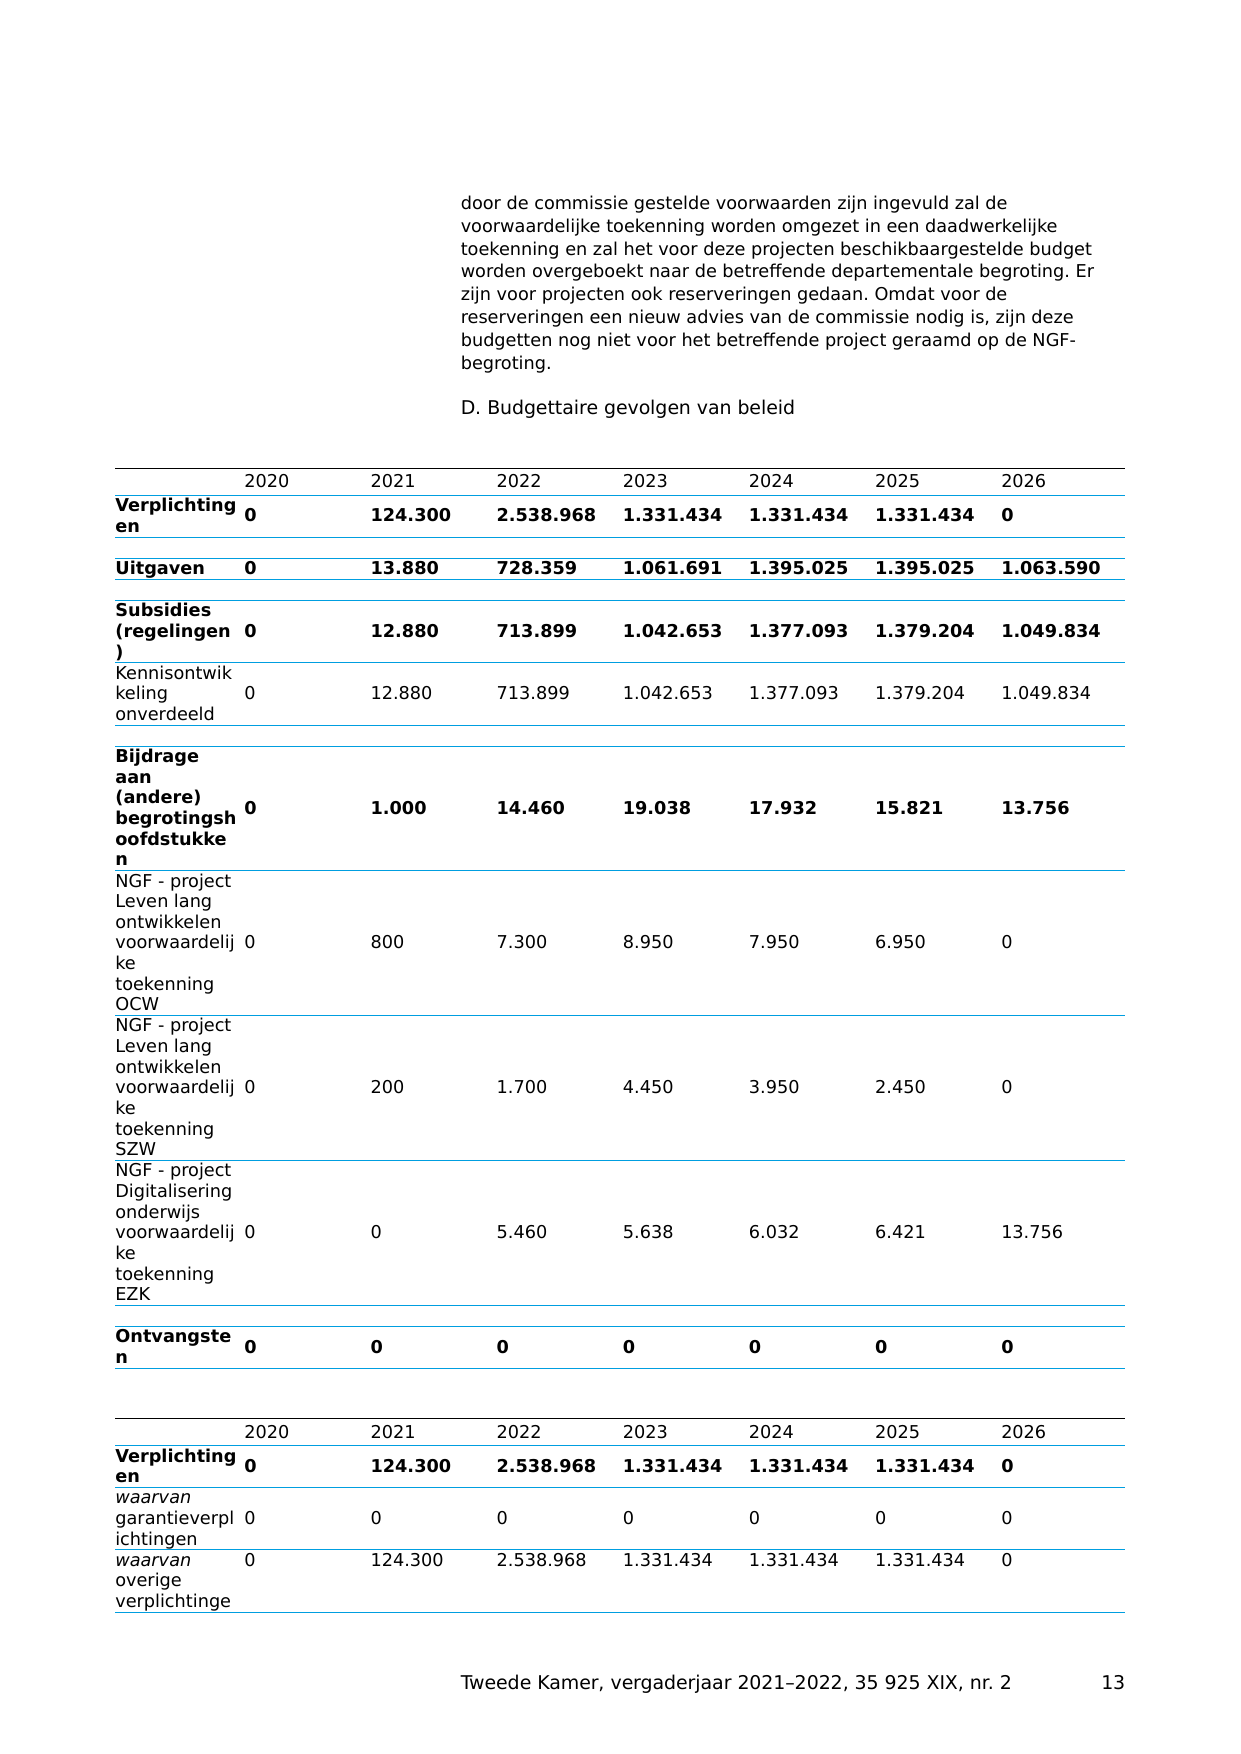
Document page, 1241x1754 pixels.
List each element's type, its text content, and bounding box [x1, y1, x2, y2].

table_cell 2026 [998, 1419, 1125, 1445]
table_cell [115, 726, 241, 746]
table_cell 1.379.204 [872, 601, 998, 662]
table_cell 2023 [620, 469, 746, 494]
table_header Tabel 2 Tabel Budgettaire gevolgen van beleid beleidsartikel 1 (bedragen x € 1.000) [115, 443, 1125, 468]
table_cell [620, 726, 746, 746]
table_cell 5.638 [620, 1161, 746, 1305]
table_cell 1.331.434 [620, 1550, 746, 1612]
table_cell 1.331.434 [872, 496, 998, 536]
table_cell 1.063.590 [998, 559, 1125, 579]
table_cell 0 [241, 496, 367, 536]
table_cell [368, 726, 493, 746]
table_cell waarvan overige verplichtinge [115, 1550, 241, 1612]
table_cell 1.331.434 [872, 1550, 998, 1612]
table_cell [872, 538, 998, 557]
table_cell 1.061.691 [620, 559, 746, 579]
table_cell 1.395.025 [746, 559, 872, 579]
table_cell [872, 1306, 998, 1326]
table_cell 713.899 [494, 663, 620, 724]
table_cell 4.450 [620, 1016, 746, 1160]
table_cell [494, 538, 620, 557]
table_cell 1.379.204 [872, 663, 998, 724]
table_cell 124.300 [368, 1446, 493, 1487]
table_cell 14.460 [494, 747, 620, 870]
table_cell [368, 1306, 493, 1326]
table_cell 1.331.434 [746, 1446, 872, 1487]
table_cell [746, 580, 872, 600]
table_cell [746, 538, 872, 557]
table_cell 3.950 [746, 1016, 872, 1160]
table_cell 800 [368, 871, 493, 1015]
table_cell 0 [241, 663, 367, 724]
table_cell 2.538.968 [494, 496, 620, 536]
table_cell [241, 1306, 367, 1326]
table_cell [998, 538, 1125, 557]
table_cell 2021 [368, 1419, 493, 1445]
table_cell 0 [746, 1327, 872, 1368]
table_cell 1.377.093 [746, 663, 872, 724]
table_cell 6.421 [872, 1161, 998, 1305]
table_cell 2022 [494, 1419, 620, 1445]
table_cell 2026 [998, 469, 1125, 494]
table_cell 0 [620, 1488, 746, 1549]
table_cell [620, 538, 746, 557]
table_cell 15.821 [872, 747, 998, 870]
table_header Tabel 3 Uitsplitsing verplichtingen (bedragen x € 1.000) [115, 1393, 1125, 1418]
table_cell 2.450 [872, 1016, 998, 1160]
table_cell 13.880 [368, 559, 493, 579]
table_cell 1.049.834 [998, 601, 1125, 662]
table_cell 0 [241, 559, 367, 579]
table_cell 12.880 [368, 663, 493, 724]
table_cell [115, 538, 241, 557]
table_cell 0 [241, 1161, 367, 1305]
table_cell 0 [872, 1488, 998, 1549]
title D. Budgettaire gevolgen van beleid [461, 397, 1125, 419]
table_cell 1.377.093 [746, 601, 872, 662]
table_cell 0 [998, 1488, 1125, 1549]
table_cell [494, 726, 620, 746]
table_cell [115, 580, 241, 600]
table_cell [872, 726, 998, 746]
table_cell 2025 [872, 469, 998, 494]
table_cell 1.331.434 [620, 496, 746, 536]
table_cell 0 [368, 1327, 493, 1368]
table_cell 6.032 [746, 1161, 872, 1305]
table_cell 1.000 [368, 747, 493, 870]
table_cell Ontvangsten [115, 1327, 241, 1368]
table_cell 0 [241, 1550, 367, 1612]
table_cell 13.756 [998, 1161, 1125, 1305]
table_cell 0 [998, 1550, 1125, 1612]
table_cell 12.880 [368, 601, 493, 662]
table_cell 8.950 [620, 871, 746, 1015]
table_cell 0 [241, 1327, 367, 1368]
table_cell [368, 538, 493, 557]
table_cell Subsidies (regelingen) [115, 601, 241, 662]
table_cell 1.395.025 [872, 559, 998, 579]
table_cell [998, 1306, 1125, 1326]
table_cell 1.331.434 [620, 1446, 746, 1487]
table_cell 2020 [241, 469, 367, 494]
table_cell 17.932 [746, 747, 872, 870]
text door de commissie gestelde voorwaarden zijn ingevuld zal de voorwaardelijke toekenning worden omgezet in een daadwerkelijke toekenning en zal het voor deze projecten beschikbaargestelde budget worden overgeboekt naar de betreffende departementale begroting. Er zijn voor projecten ook reserveringen gedaan. Omdat voor de reserveringen een nieuw advies van de commissie nodig is, zijn deze budgetten nog niet voor het betreffende project geraamd op de NGF-begroting. [461, 191, 1125, 374]
table_cell Verplichtingen [115, 496, 241, 536]
table_cell [620, 580, 746, 600]
table_cell 1.042.653 [620, 663, 746, 724]
table_cell 0 [241, 1016, 367, 1160]
table_cell 2024 [746, 1419, 872, 1445]
table_cell NGF - project Leven lang ontwikkelen voorwaardelijke toekenning OCW [115, 871, 241, 1015]
table_cell [241, 726, 367, 746]
table_cell 2024 [746, 469, 872, 494]
table_cell 124.300 [368, 496, 493, 536]
table_cell 2025 [872, 1419, 998, 1445]
table_cell 6.950 [872, 871, 998, 1015]
table_cell [115, 1419, 241, 1445]
table_cell 0 [872, 1327, 998, 1368]
table_cell 2022 [494, 469, 620, 494]
table_cell [998, 726, 1125, 746]
table_cell 1.042.653 [620, 601, 746, 662]
table_cell 0 [746, 1488, 872, 1549]
table_cell Bijdrage aan (andere) begrotingshoofdstukken [115, 747, 241, 870]
table_cell 1.331.434 [872, 1446, 998, 1487]
table_cell [494, 580, 620, 600]
table_cell 0 [998, 496, 1125, 536]
table_cell [746, 726, 872, 746]
table_cell 0 [998, 1327, 1125, 1368]
table_cell 1.331.434 [746, 496, 872, 536]
table_cell 2023 [620, 1419, 746, 1445]
table_cell [872, 580, 998, 600]
table_cell 0 [998, 1446, 1125, 1487]
table_cell 0 [368, 1488, 493, 1549]
table_cell [115, 1306, 241, 1326]
table_cell [620, 1306, 746, 1326]
table_cell 7.300 [494, 871, 620, 1015]
table_cell 0 [620, 1327, 746, 1368]
table_cell 2.538.968 [494, 1550, 620, 1612]
table_cell 2021 [368, 469, 493, 494]
table_cell 5.460 [494, 1161, 620, 1305]
table_cell 0 [241, 601, 367, 662]
table_cell 0 [241, 1446, 367, 1487]
table_cell Verplichtingen [115, 1446, 241, 1487]
table_cell 0 [998, 871, 1125, 1015]
table_cell waarvan garantieverplichtingen [115, 1488, 241, 1549]
table_cell 2020 [241, 1419, 367, 1445]
table_cell [998, 580, 1125, 600]
table_cell Uitgaven [115, 559, 241, 579]
table_cell [241, 538, 367, 557]
table_cell 0 [241, 747, 367, 870]
table_cell 1.331.434 [746, 1550, 872, 1612]
table_cell 7.950 [746, 871, 872, 1015]
table_cell 0 [241, 871, 367, 1015]
table_cell 0 [241, 1488, 367, 1549]
table_cell 0 [494, 1327, 620, 1368]
table_cell 0 [494, 1488, 620, 1549]
table_cell [115, 469, 241, 494]
table_cell 124.300 [368, 1550, 493, 1612]
table_cell 13.756 [998, 747, 1125, 870]
table_cell NGF - project Leven lang ontwikkelen voorwaardelijke toekenning SZW [115, 1016, 241, 1160]
table_cell 1.700 [494, 1016, 620, 1160]
table_cell 0 [998, 1016, 1125, 1160]
table_cell 0 [368, 1161, 493, 1305]
table_cell NGF - project Digitalisering onderwijs voorwaardelijke toekenning EZK [115, 1161, 241, 1305]
table_cell 200 [368, 1016, 493, 1160]
table_cell [746, 1306, 872, 1326]
table_cell 728.359 [494, 559, 620, 579]
table_cell [241, 580, 367, 600]
table_cell [494, 1306, 620, 1326]
table_cell 1.049.834 [998, 663, 1125, 724]
table_cell 2.538.968 [494, 1446, 620, 1487]
table_cell [368, 580, 493, 600]
table_cell Kennisontwikkeling onverdeeld [115, 663, 241, 724]
table_cell 713.899 [494, 601, 620, 662]
table_cell 19.038 [620, 747, 746, 870]
